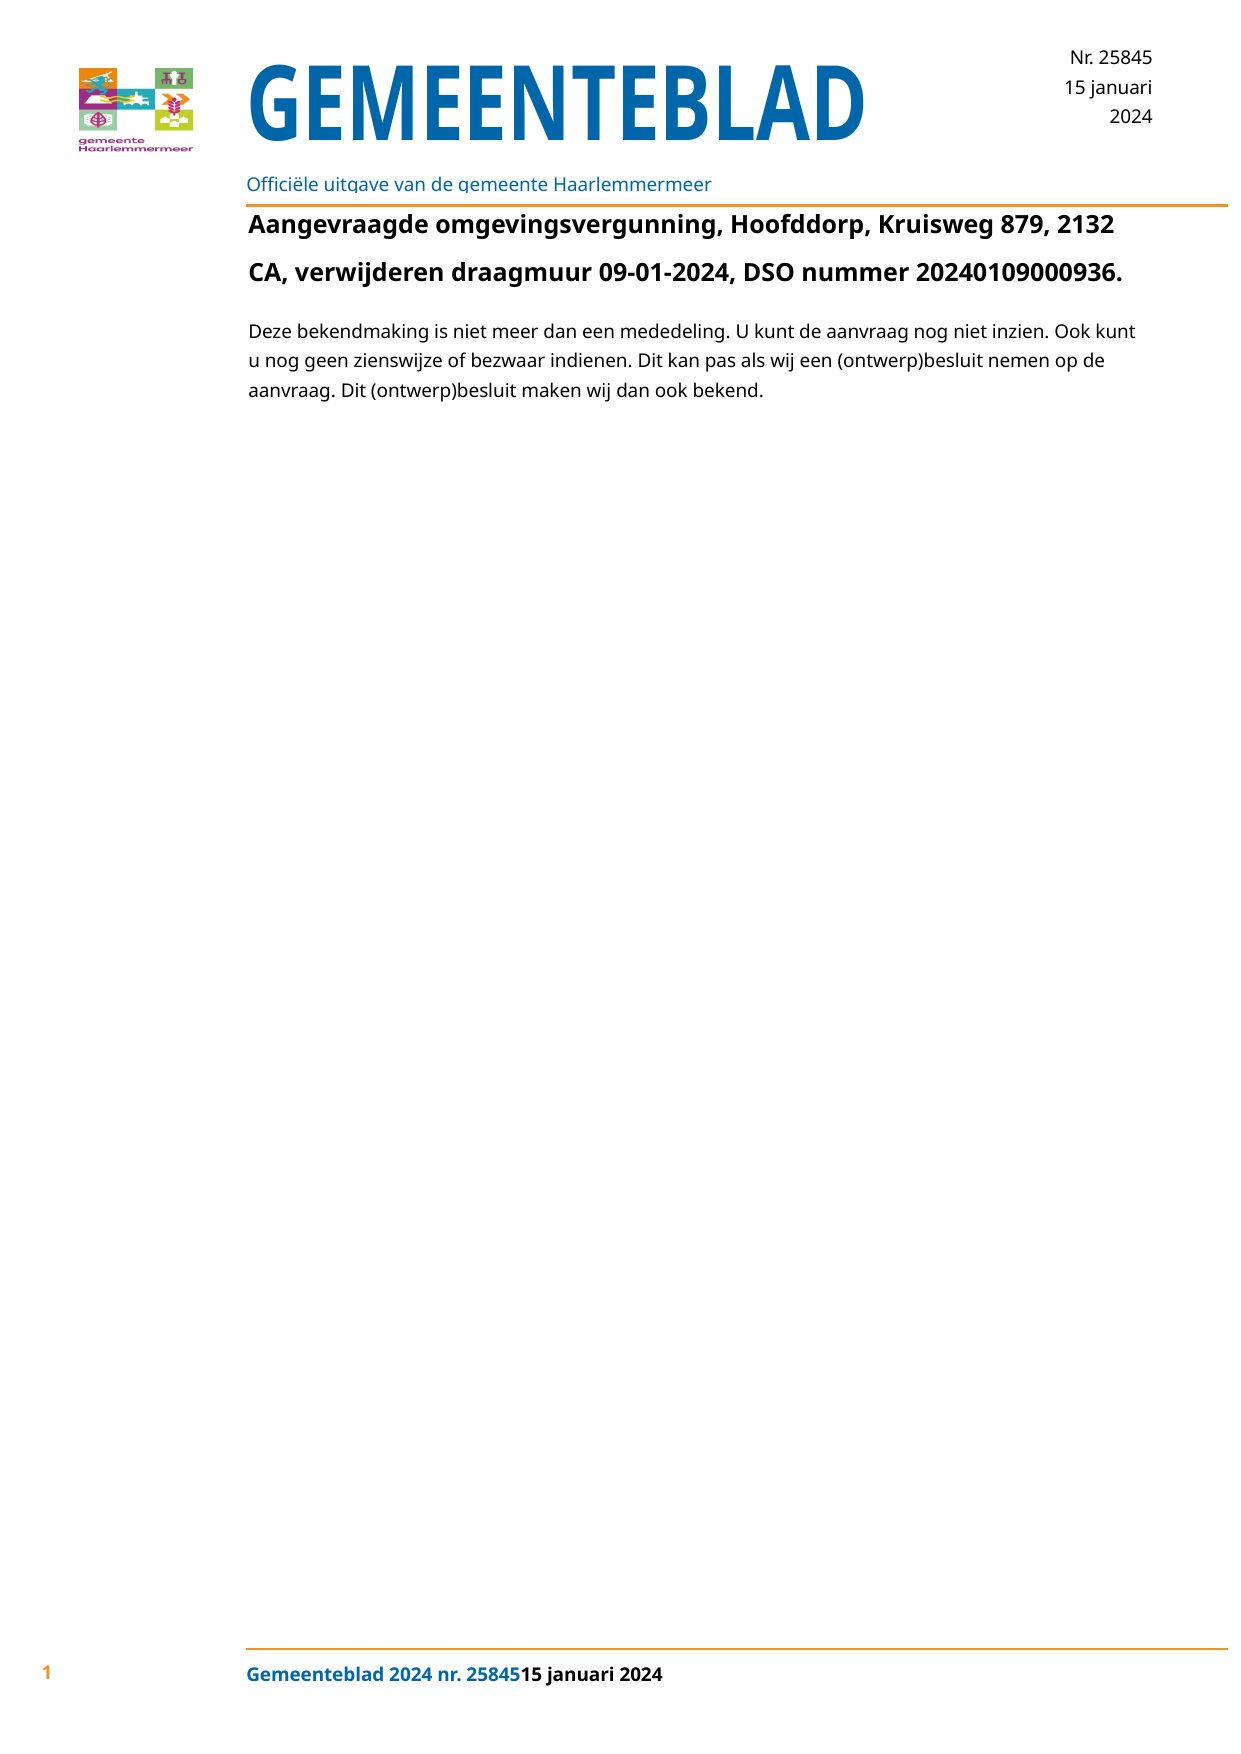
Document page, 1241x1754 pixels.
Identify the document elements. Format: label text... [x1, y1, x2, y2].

text Deze bekendmaking is niet meer dan een mededeling. U kunt de aanvraag nog niet inzien. Ook kunt u nog geen zienswijze of bezwaar indienen. Dit kan pas als wij een (ontwerp)besluit nemen op de aanvraag. Dit (ontwerp)besluit maken wij dan ook bekend. [248, 318, 1152, 403]
text Aangevraagde omgevingsvergunning, Hoofddorp, Kruisweg 879, 2132 CA, verwijderen draagmuur 09-01-2024, DSO nummer 20240109000936. [248, 207, 1152, 288]
picture [41, 47, 231, 172]
